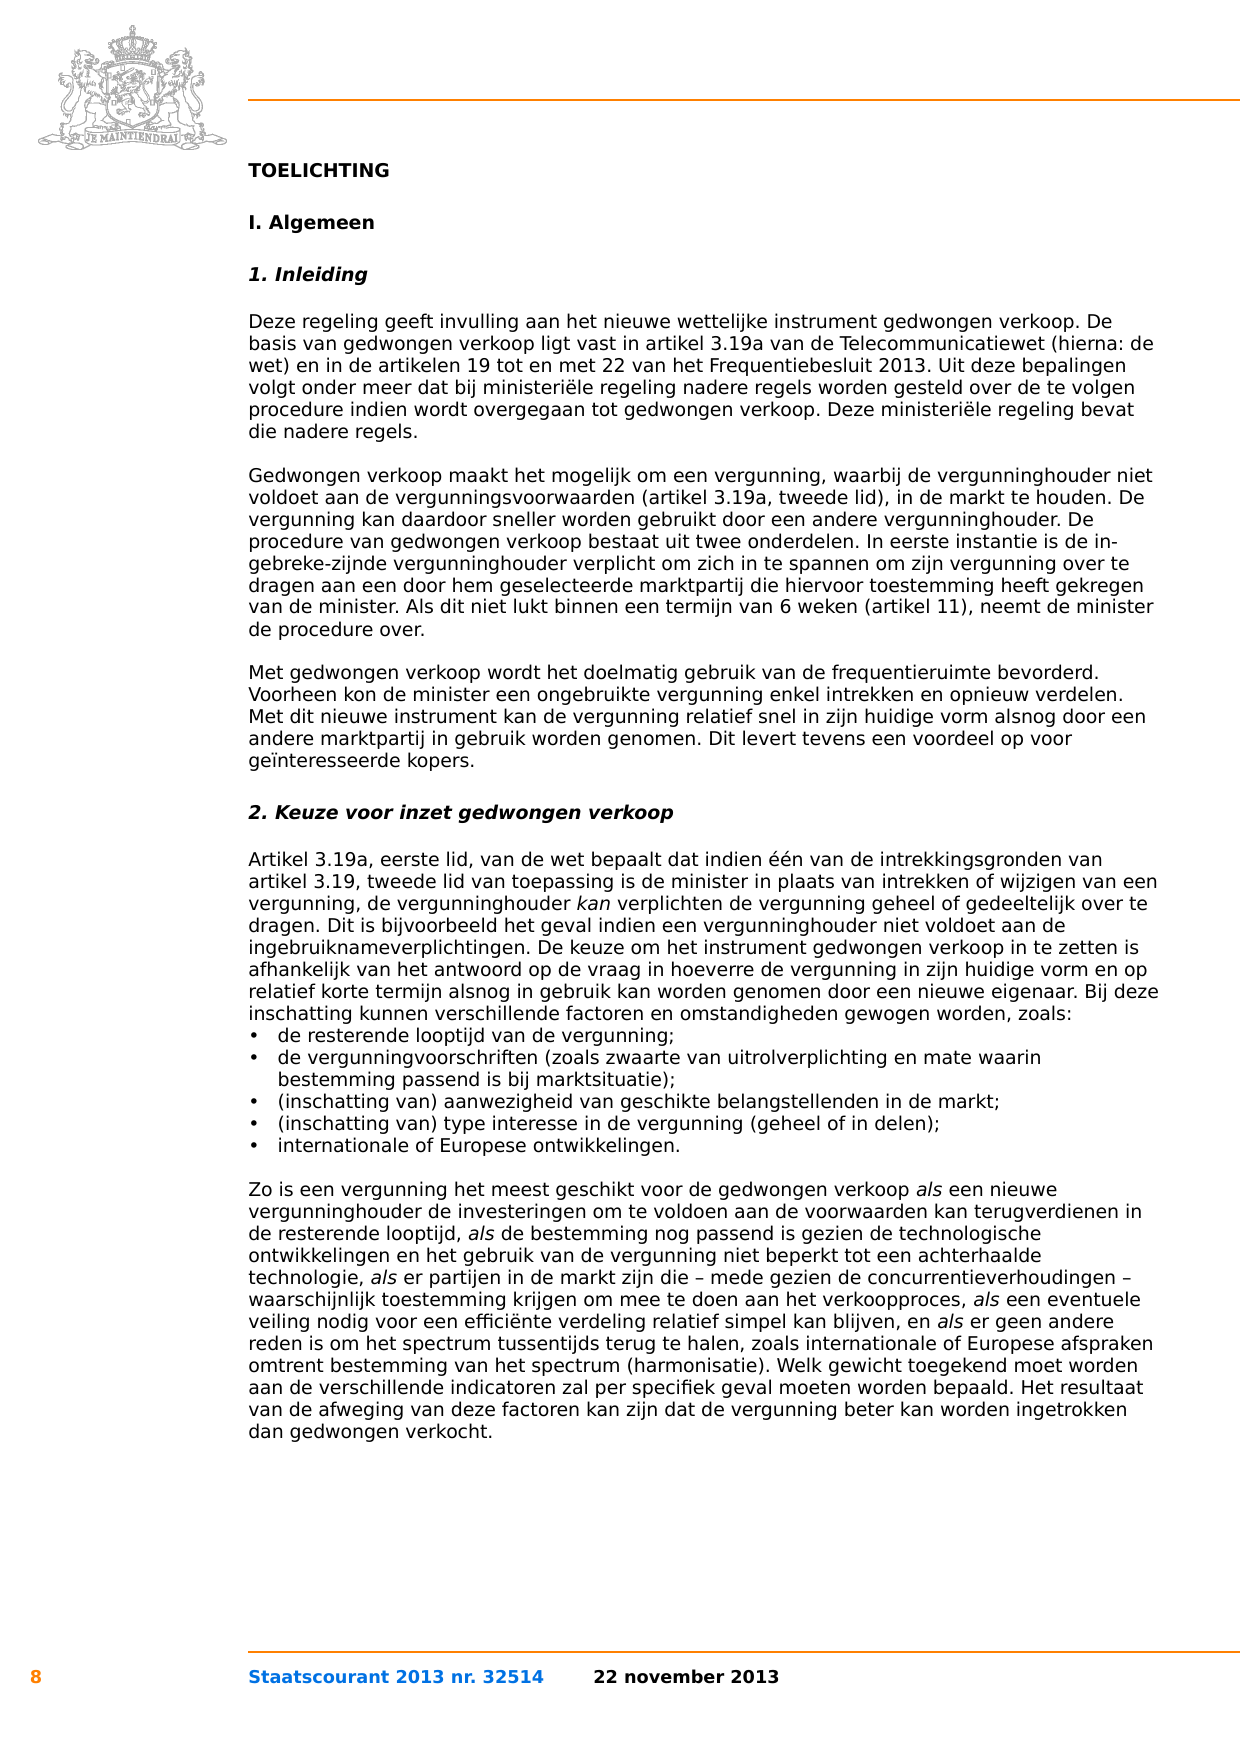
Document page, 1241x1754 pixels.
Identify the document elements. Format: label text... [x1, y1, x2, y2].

text • (inschatting van) type interesse in de vergunning (geheel of in delen); [248, 1113, 1163, 1135]
text Met gedwongen verkoop wordt het doelmatig gebruik van de frequentieruimte bevorderd. Voorheen kon de minister een ongebruikte vergunning enkel intrekken en opnieuw verdelen. Met dit nieuwe instrument kan de vergunning relatief snel in zijn huidige vorm alsnog door een andere marktpartij in gebruik worden genomen. Dit levert tevens een voordeel op voor geïnteresseerde kopers. [248, 662, 1163, 772]
subtitle TOELICHTING [248, 160, 1163, 182]
subtitle I. Algemeen [248, 212, 1163, 234]
text Zo is een vergunning het meest geschikt voor de gedwongen verkoop als een nieuwe vergunninghouder de investeringen om te voldoen aan de voorwaarden kan terugverdienen in de resterende looptijd, als de bestemming nog passend is gezien de technologische ontwikkelingen en het gebruik van de vergunning niet beperkt tot een achterhaalde technologie, als er partijen in de markt zijn die – mede gezien de concurrentieverhoudingen – waarschijnlijk toestemming krijgen om mee te doen aan het verkoopproces, als een eventuele veiling nodig voor een efficiënte verdeling relatief simpel kan blijven, en als er geen andere reden is om het spectrum tussentijds terug te halen, zoals internationale of Europese afspraken omtrent bestemming van het spectrum (harmonisatie). Welk gewicht toegekend moet worden aan de verschillende indicatoren zal per specifiek geval moeten worden bepaald. Het resultaat van de afweging van deze factoren kan zijn dat de vergunning beter kan worden ingetrokken dan gedwongen verkocht. [248, 1179, 1163, 1442]
text • internationale of Europese ontwikkelingen. [248, 1135, 1163, 1157]
subtitle 1. Inleiding [248, 264, 1163, 286]
text Artikel 3.19a, eerste lid, van de wet bepaalt dat indien één van de intrekkingsgronden van artikel 3.19, tweede lid van toepassing is de minister in plaats van intrekken of wijzigen van een vergunning, de vergunninghouder kan verplichten de vergunning geheel of gedeeltelijk over te dragen. Dit is bijvoorbeeld het geval indien een vergunninghouder niet voldoet aan de ingebruiknameverplichtingen. De keuze om het instrument gedwongen verkoop in te zetten is afhankelijk van het antwoord op de vraag in hoeverre de vergunning in zijn huidige vorm en op relatief korte termijn alsnog in gebruik kan worden genomen door een nieuwe eigenaar. Bij deze inschatting kunnen verschillende factoren en omstandigheden gewogen worden, zoals: [248, 849, 1163, 1025]
text • de resterende looptijd van de vergunning; [248, 1025, 1163, 1047]
text • (inschatting van) aanwezigheid van geschikte belangstellenden in de markt; [248, 1091, 1163, 1113]
text • de vergunningvoorschriften (zoals zwaarte van uitrolverplichting en mate waarin bestemming passend is bij marktsituatie); [248, 1047, 1163, 1091]
text Deze regeling geeft invulling aan het nieuwe wettelijke instrument gedwongen verkoop. De basis van gedwongen verkoop ligt vast in artikel 3.19a van de Telecommunicatiewet (hierna: de wet) en in de artikelen 19 tot en met 22 van het Frequentiebesluit 2013. Uit deze bepalingen volgt onder meer dat bij ministeriële regeling nadere regels worden gesteld over de te volgen procedure indien wordt overgegaan tot gedwongen verkoop. Deze ministeriële regeling bevat die nadere regels. [248, 311, 1163, 443]
subtitle 2. Keuze voor inzet gedwongen verkoop [248, 802, 1163, 824]
picture [38, 25, 227, 150]
text Gedwongen verkoop maakt het mogelijk om een vergunning, waarbij de vergunninghouder niet voldoet aan de vergunningsvoorwaarden (artikel 3.19a, tweede lid), in de markt te houden. De vergunning kan daardoor sneller worden gebruikt door een andere vergunninghouder. De procedure van gedwongen verkoop bestaat uit twee onderdelen. In eerste instantie is de in-gebreke-zijnde vergunninghouder verplicht om zich in te spannen om zijn vergunning over te dragen aan een door hem geselecteerde marktpartij die hiervoor toestemming heeft gekregen van de minister. Als dit niet lukt binnen een termijn van 6 weken (artikel 11), neemt de minister de procedure over. [248, 464, 1163, 640]
